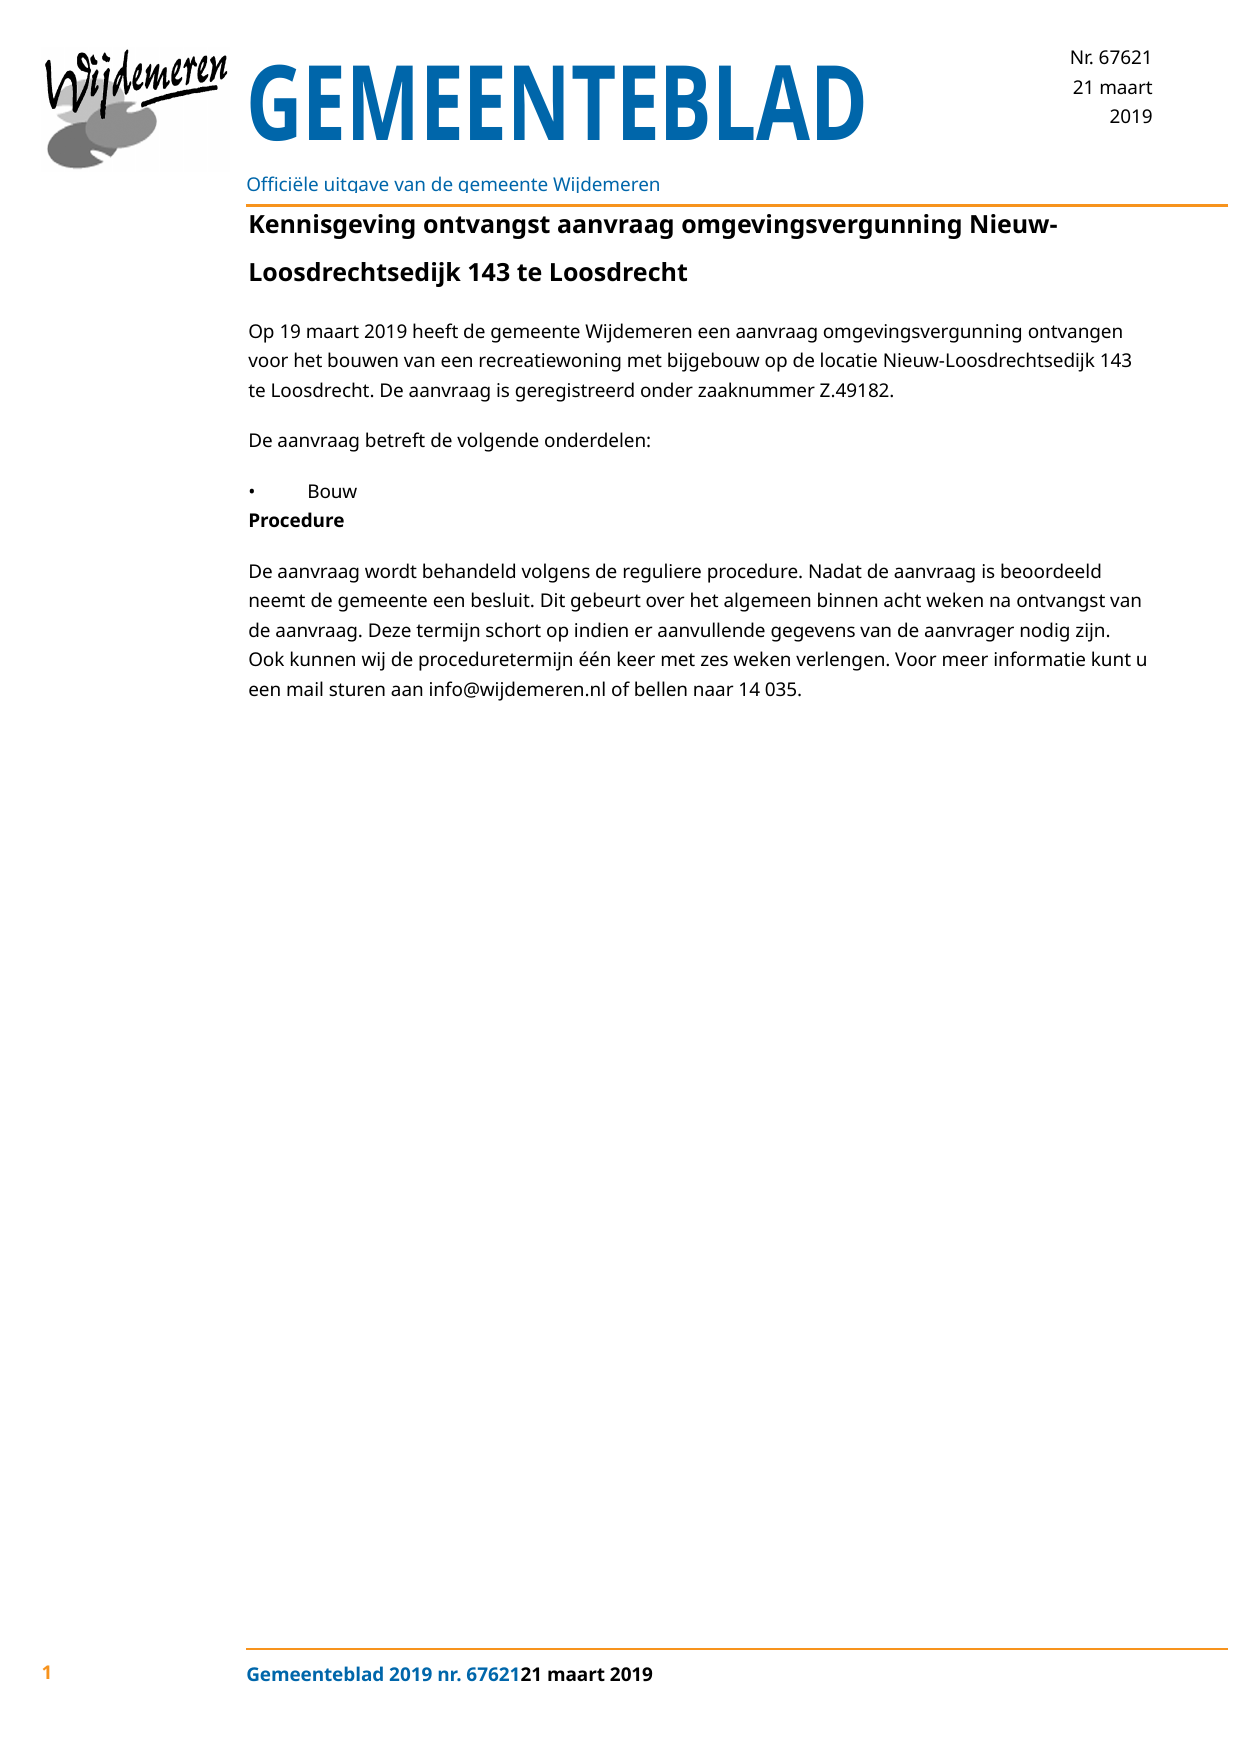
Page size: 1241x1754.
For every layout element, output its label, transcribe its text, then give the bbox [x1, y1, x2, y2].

text De aanvraag wordt behandeld volgens de reguliere procedure. Nadat de aanvraag is beoordeeld neemt de gemeente een besluit. Dit gebeurt over het algemeen binnen acht weken na ontvangst van de aanvraag. Deze termijn schort op indien er aanvullende gegevens van de aanvrager nodig zijn. Ook kunnen wij de proceduretermijn één keer met zes weken verlengen. Voor meer informatie kunt u een mail sturen aan info@wijdemeren.nl of bellen naar 14 035. [248, 558, 1152, 702]
text Procedure [248, 507, 1152, 533]
text De aanvraag betreft de volgende onderdelen: [248, 427, 1152, 453]
text Op 19 maart 2019 heeft de gemeente Wijdemeren een aanvraag omgevingsvergunning ontvangen voor het bouwen van een recreatiewoning met bijgebouw op de locatie Nieuw-Loosdrechtsedijk 143 te Loosdrecht. De aanvraag is geregistreerd onder zaaknummer Z.49182. [248, 318, 1152, 403]
picture [41, 47, 231, 172]
list Bouw [248, 478, 1152, 504]
text Kennisgeving ontvangst aanvraag omgevingsvergunning Nieuw-Loosdrechtsedijk 143 te Loosdrecht [248, 207, 1152, 288]
